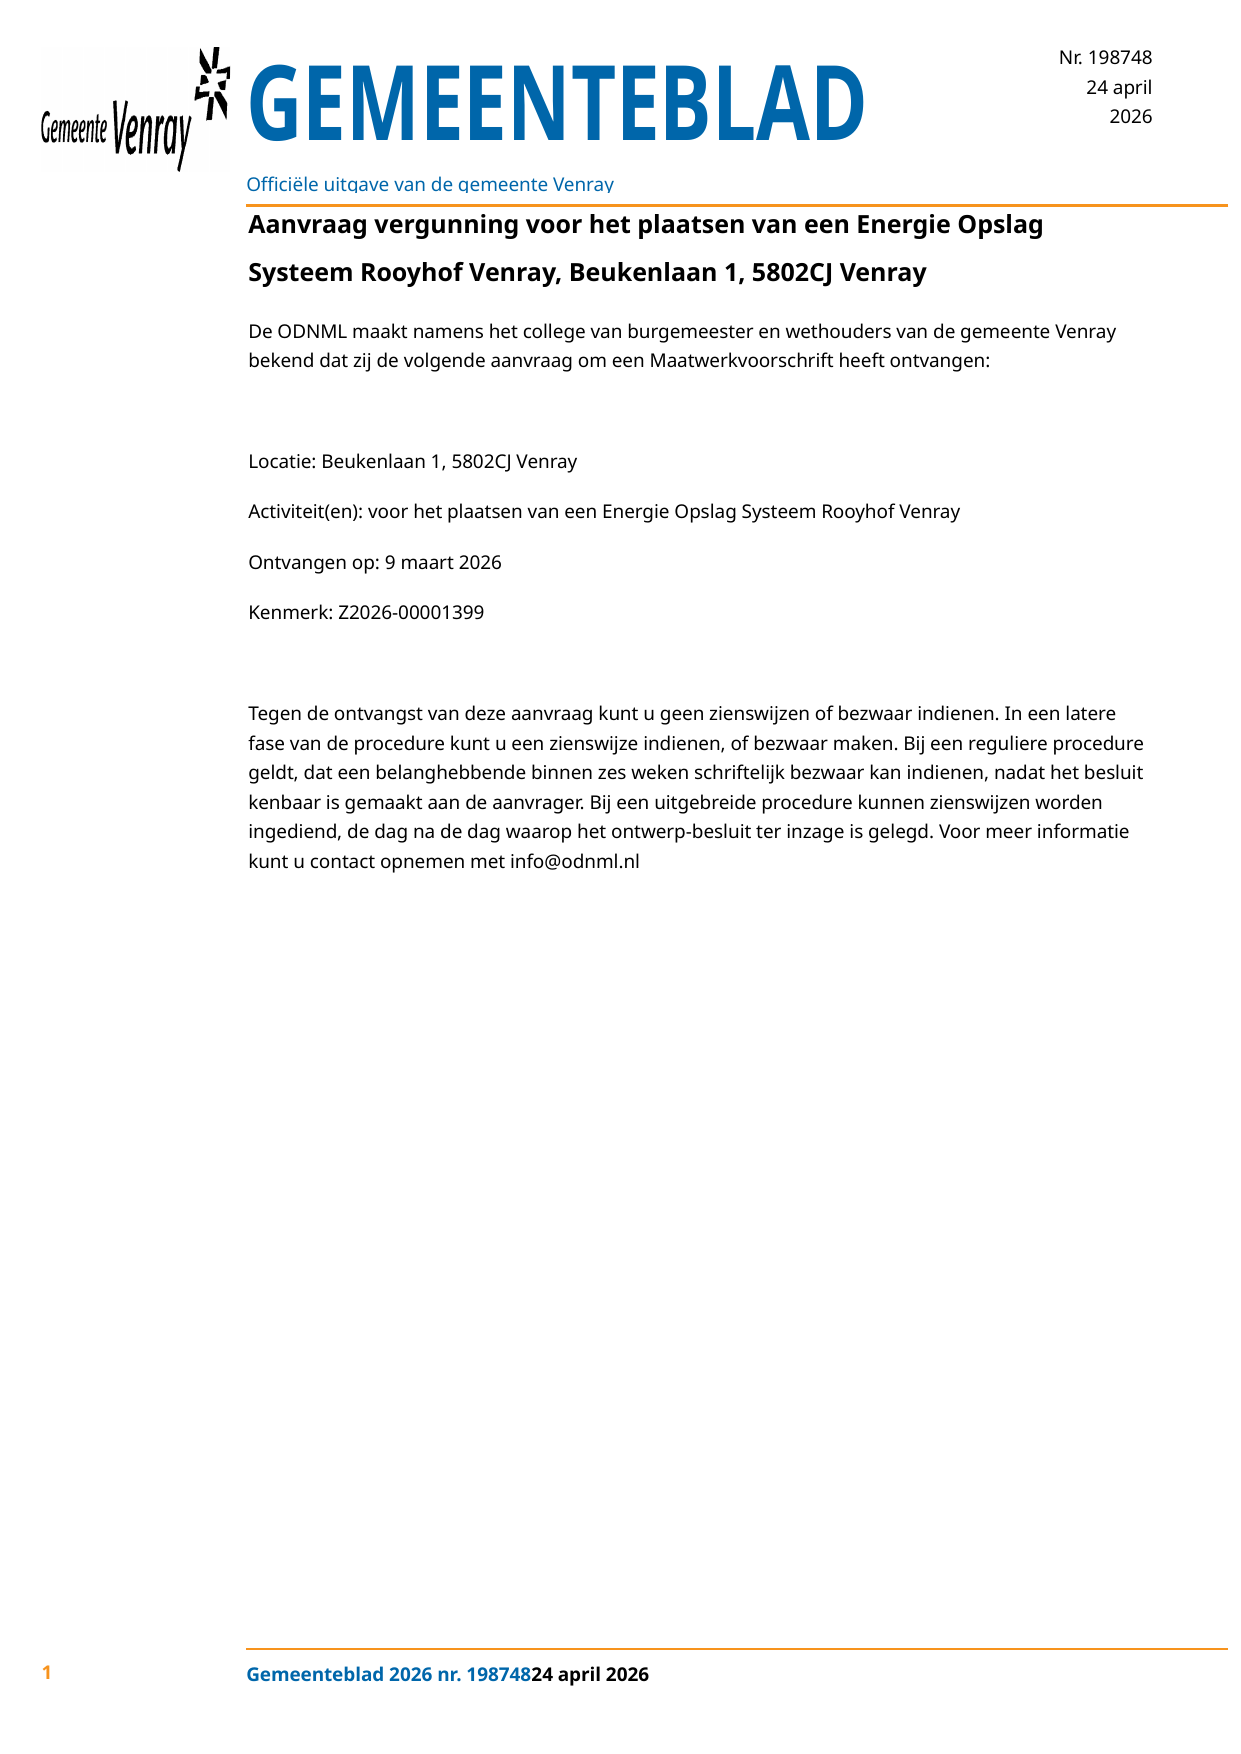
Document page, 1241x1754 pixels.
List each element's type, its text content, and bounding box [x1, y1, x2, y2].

text Kenmerk: Z2026-00001399 [248, 599, 1152, 625]
text Tegen de ontvangst van deze aanvraag kunt u geen zienswijzen of bezwaar indienen. In een latere fase van de procedure kunt u een zienswijze indienen, of bezwaar maken. Bij een reguliere procedure geldt, dat een belanghebbende binnen zes weken schriftelijk bezwaar kan indienen, nadat het besluit kenbaar is gemaakt aan de aanvrager. Bij een uitgebreide procedure kunnen zienswijzen worden ingediend, de dag na de dag waarop het ontwerp-besluit ter inzage is gelegd. Voor meer informatie kunt u contact opnemen met info@odnml.nl [248, 700, 1152, 874]
text Activiteit(en): voor het plaatsen van een Energie Opslag Systeem Rooyhof Venray [248, 499, 1152, 524]
text De ODNML maakt namens het college van burgemeester en wethouders van de gemeente Venray bekend dat zij de volgende aanvraag om een Maatwerkvoorschrift heeft ontvangen: [248, 318, 1152, 373]
text Locatie: Beukenlaan 1, 5802CJ Venray [248, 448, 1152, 474]
text Aanvraag vergunning voor het plaatsen van een Energie Opslag Systeem Rooyhof Venray, Beukenlaan 1, 5802CJ Venray [248, 207, 1152, 288]
text Ontvangen op: 9 maart 2026 [248, 549, 1152, 575]
picture [41, 47, 231, 172]
